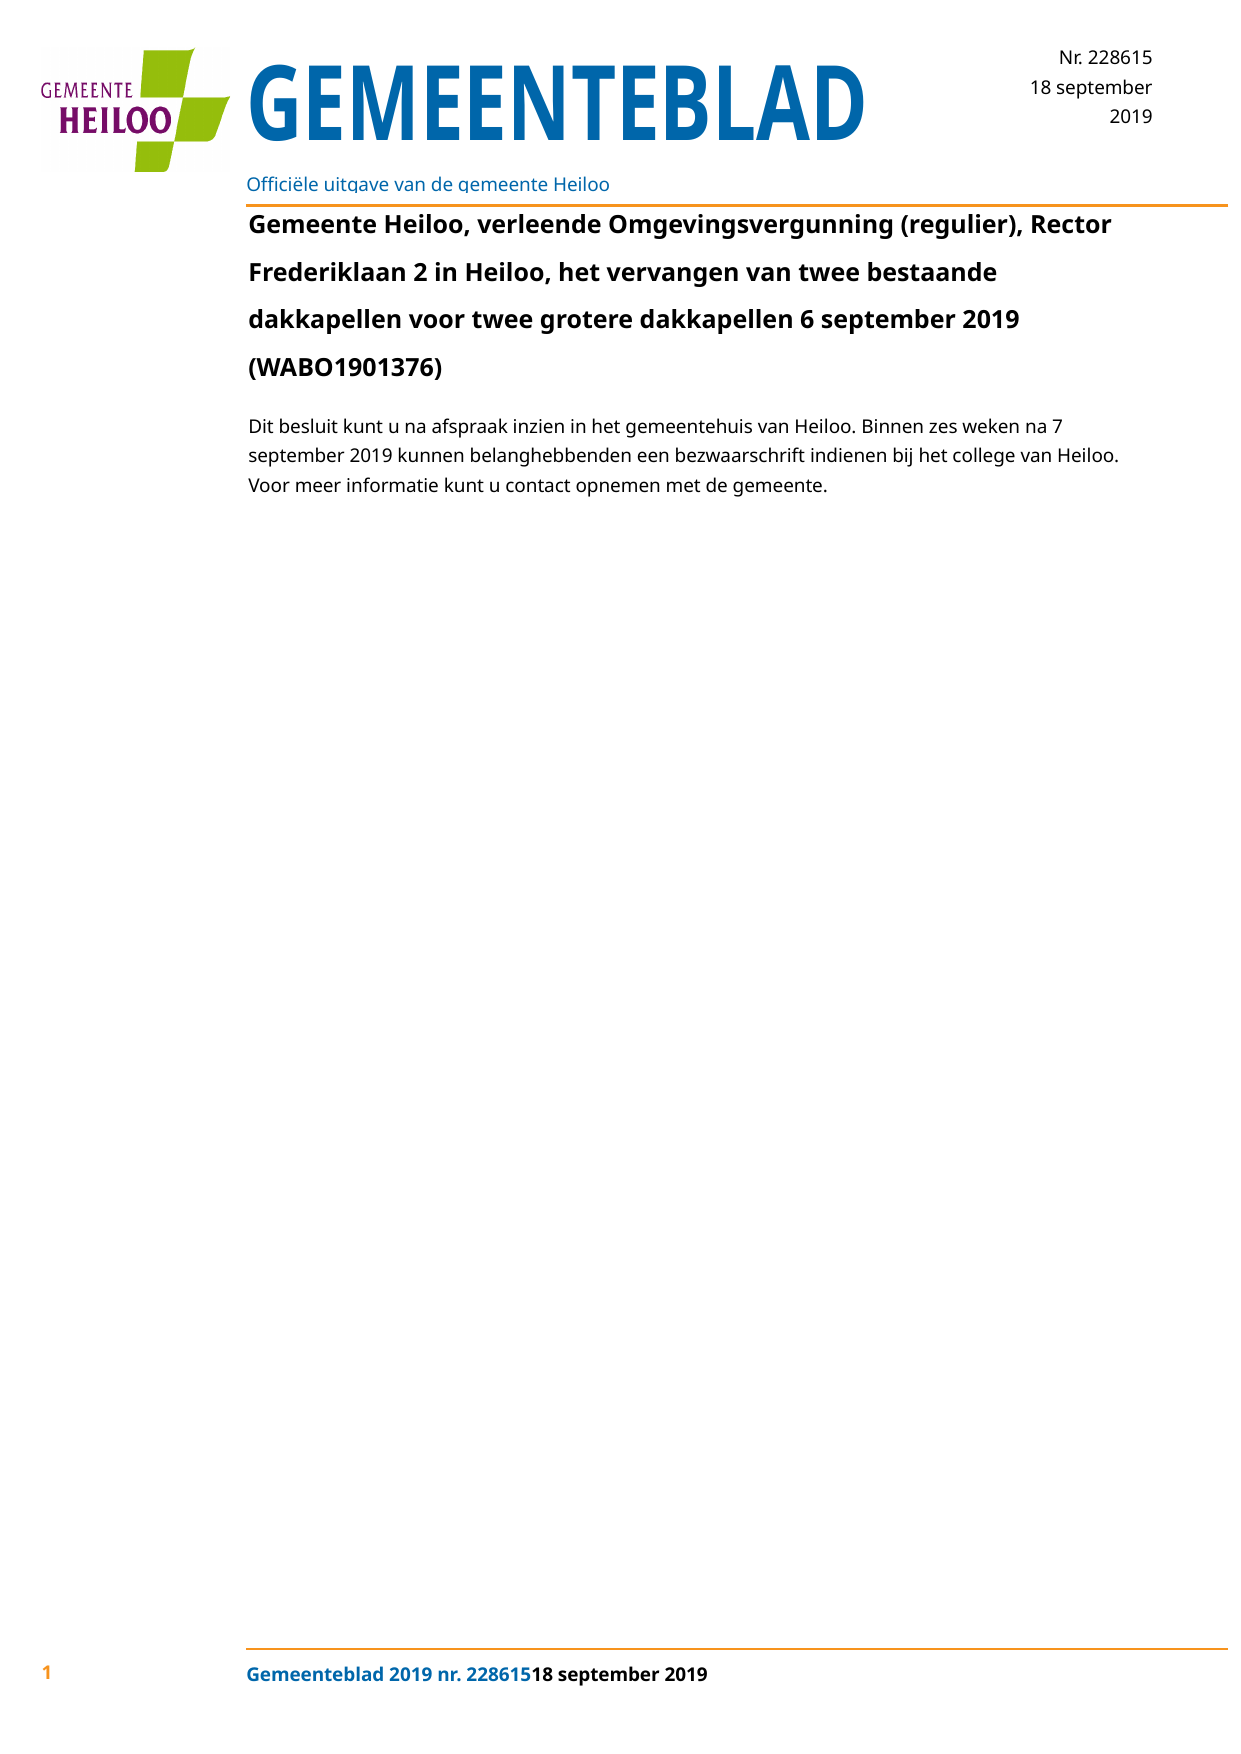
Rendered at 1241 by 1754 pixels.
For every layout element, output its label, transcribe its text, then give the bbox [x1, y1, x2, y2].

text Dit besluit kunt u na afspraak inzien in het gemeentehuis van Heiloo. Binnen zes weken na 7 september 2019 kunnen belanghebbenden een bezwaarschrift indienen bij het college van Heiloo. Voor meer informatie kunt u contact opnemen met de gemeente. [248, 413, 1152, 498]
text Gemeente Heiloo, verleende Omgevingsvergunning (regulier), Rector Frederiklaan 2 in Heiloo, het vervangen van twee bestaande dakkapellen voor twee grotere dakkapellen 6 september 2019 (WABO1901376) [248, 207, 1152, 384]
picture [41, 47, 231, 172]
